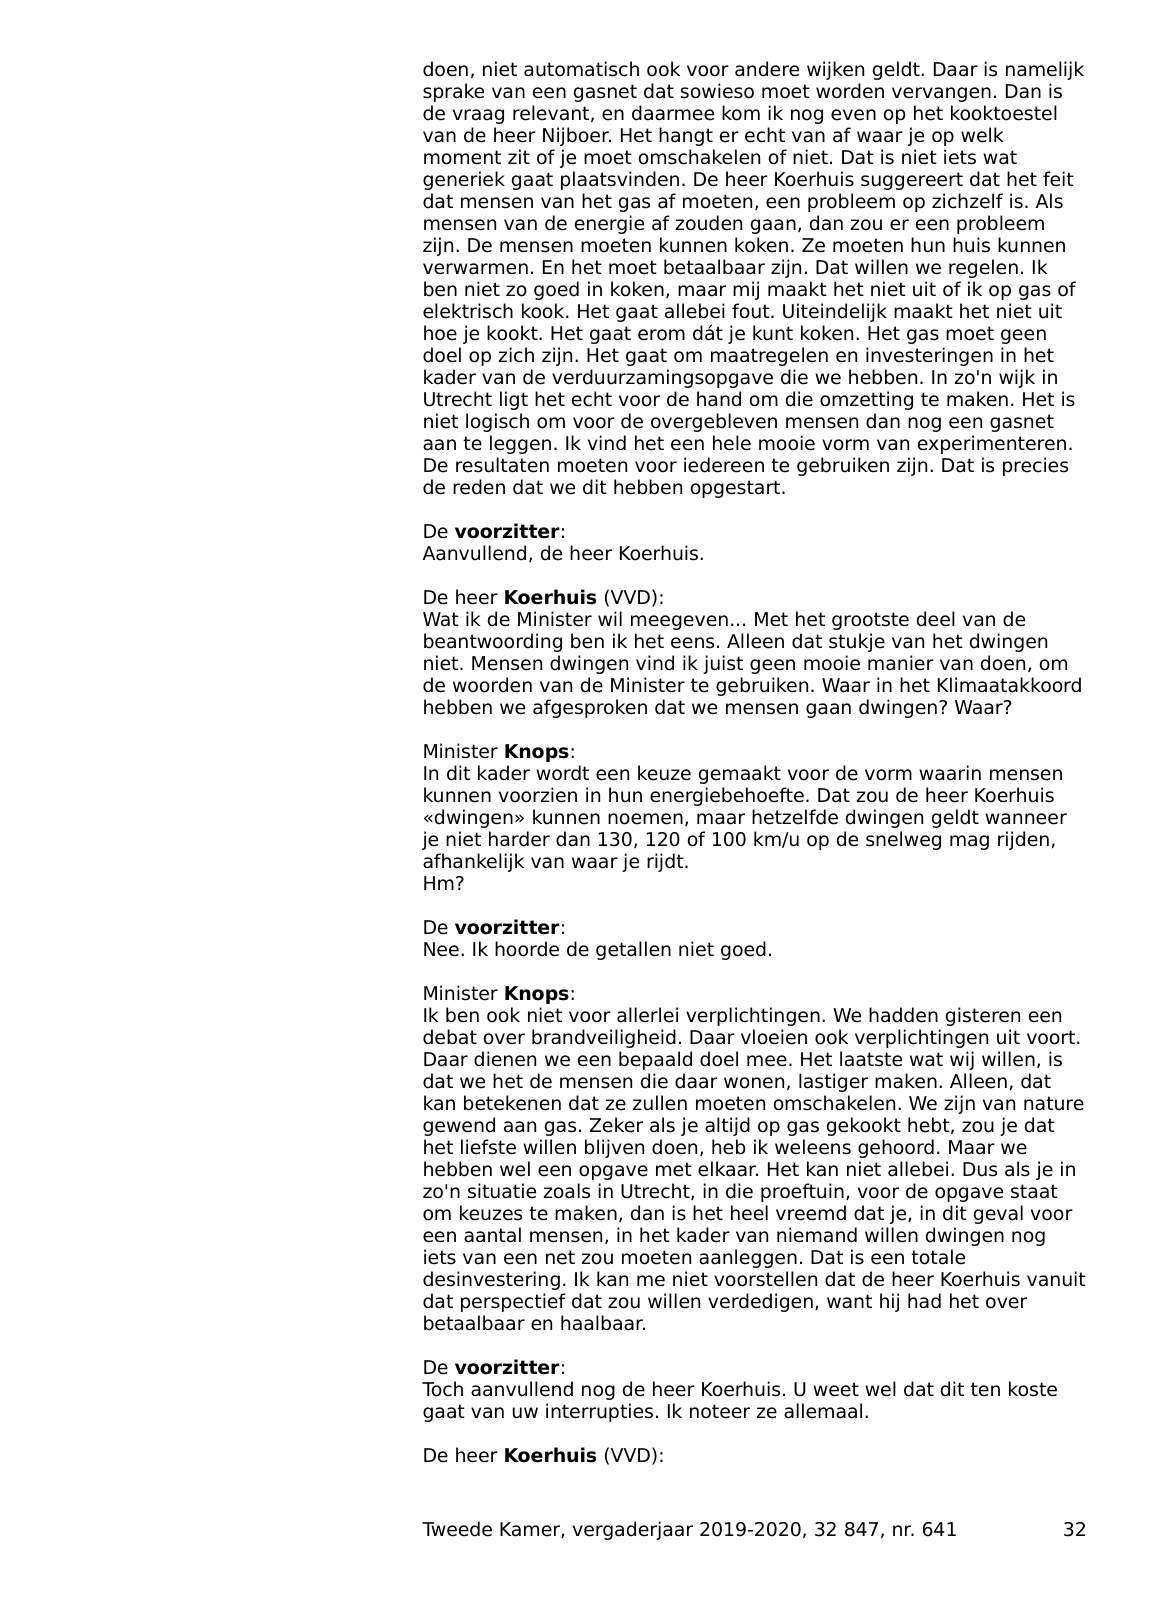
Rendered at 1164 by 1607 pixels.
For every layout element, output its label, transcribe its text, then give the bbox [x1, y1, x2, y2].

text De heer Koerhuis (VVD): [422, 587, 1087, 609]
text Hm? [422, 873, 1087, 895]
text De heer Koerhuis (VVD): [422, 1445, 1087, 1467]
text Minister Knops: [422, 741, 1087, 763]
text Aanvullend, de heer Koerhuis. [422, 543, 1087, 565]
text De voorzitter: [422, 521, 1087, 543]
text In dit kader wordt een keuze gemaakt voor de vorm waarin mensen kunnen voorzien in hun energiebehoefte. Dat zou de heer Koerhuis «dwingen» kunnen noemen, maar hetzelfde dwingen geldt wanneer je niet harder dan 130, 120 of 100 km/u op de snelweg mag rijden, afhankelijk van waar je rijdt. [422, 763, 1087, 873]
text Minister Knops: [422, 983, 1087, 1005]
text Toch aanvullend nog de heer Koerhuis. U weet wel dat dit ten koste gaat van uw interrupties. Ik noteer ze allemaal. [422, 1379, 1087, 1423]
text Nee. Ik hoorde de getallen niet goed. [422, 939, 1087, 961]
text doen, niet automatisch ook voor andere wijken geldt. Daar is namelijk sprake van een gasnet dat sowieso moet worden vervangen. Dan is de vraag relevant, en daarmee kom ik nog even op het kooktoestel van de heer Nijboer. Het hangt er echt van af waar je op welk moment zit of je moet omschakelen of niet. Dat is niet iets wat generiek gaat plaatsvinden. De heer Koerhuis suggereert dat het feit dat mensen van het gas af moeten, een probleem op zichzelf is. Als mensen van de energie af zouden gaan, dan zou er een probleem zijn. De mensen moeten kunnen koken. Ze moeten hun huis kunnen verwarmen. En het moet betaalbaar zijn. Dat willen we regelen. Ik ben niet zo goed in koken, maar mij maakt het niet uit of ik op gas of elektrisch kook. Het gaat allebei fout. Uiteindelijk maakt het niet uit hoe je kookt. Het gaat erom dát je kunt koken. Het gas moet geen doel op zich zijn. Het gaat om maatregelen en investeringen in het kader van de verduurzamingsopgave die we hebben. In zo'n wijk in Utrecht ligt het echt voor de hand om die omzetting te maken. Het is niet logisch om voor de overgebleven mensen dan nog een gasnet aan te leggen. Ik vind het een hele mooie vorm van experimenteren. De resultaten moeten voor iedereen te gebruiken zijn. Dat is precies de reden dat we dit hebben opgestart. [422, 59, 1087, 499]
text Ik ben ook niet voor allerlei verplichtingen. We hadden gisteren een debat over brandveiligheid. Daar vloeien ook verplichtingen uit voort. Daar dienen we een bepaald doel mee. Het laatste wat wij willen, is dat we het de mensen die daar wonen, lastiger maken. Alleen, dat kan betekenen dat ze zullen moeten omschakelen. We zijn van nature gewend aan gas. Zeker als je altijd op gas gekookt hebt, zou je dat het liefste willen blijven doen, heb ik weleens gehoord. Maar we hebben wel een opgave met elkaar. Het kan niet allebei. Dus als je in zo'n situatie zoals in Utrecht, in die proeftuin, voor de opgave staat om keuzes te maken, dan is het heel vreemd dat je, in dit geval voor een aantal mensen, in het kader van niemand willen dwingen nog iets van een net zou moeten aanleggen. Dat is een totale desinvestering. Ik kan me niet voorstellen dat de heer Koerhuis vanuit dat perspectief dat zou willen verdedigen, want hij had het over betaalbaar en haalbaar. [422, 1005, 1087, 1335]
text De voorzitter: [422, 1357, 1087, 1379]
text Wat ik de Minister wil meegeven... Met het grootste deel van de beantwoording ben ik het eens. Alleen dat stukje van het dwingen niet. Mensen dwingen vind ik juist geen mooie manier van doen, om de woorden van de Minister te gebruiken. Waar in het Klimaatakkoord hebben we afgesproken dat we mensen gaan dwingen? Waar? [422, 609, 1087, 719]
text De voorzitter: [422, 917, 1087, 939]
